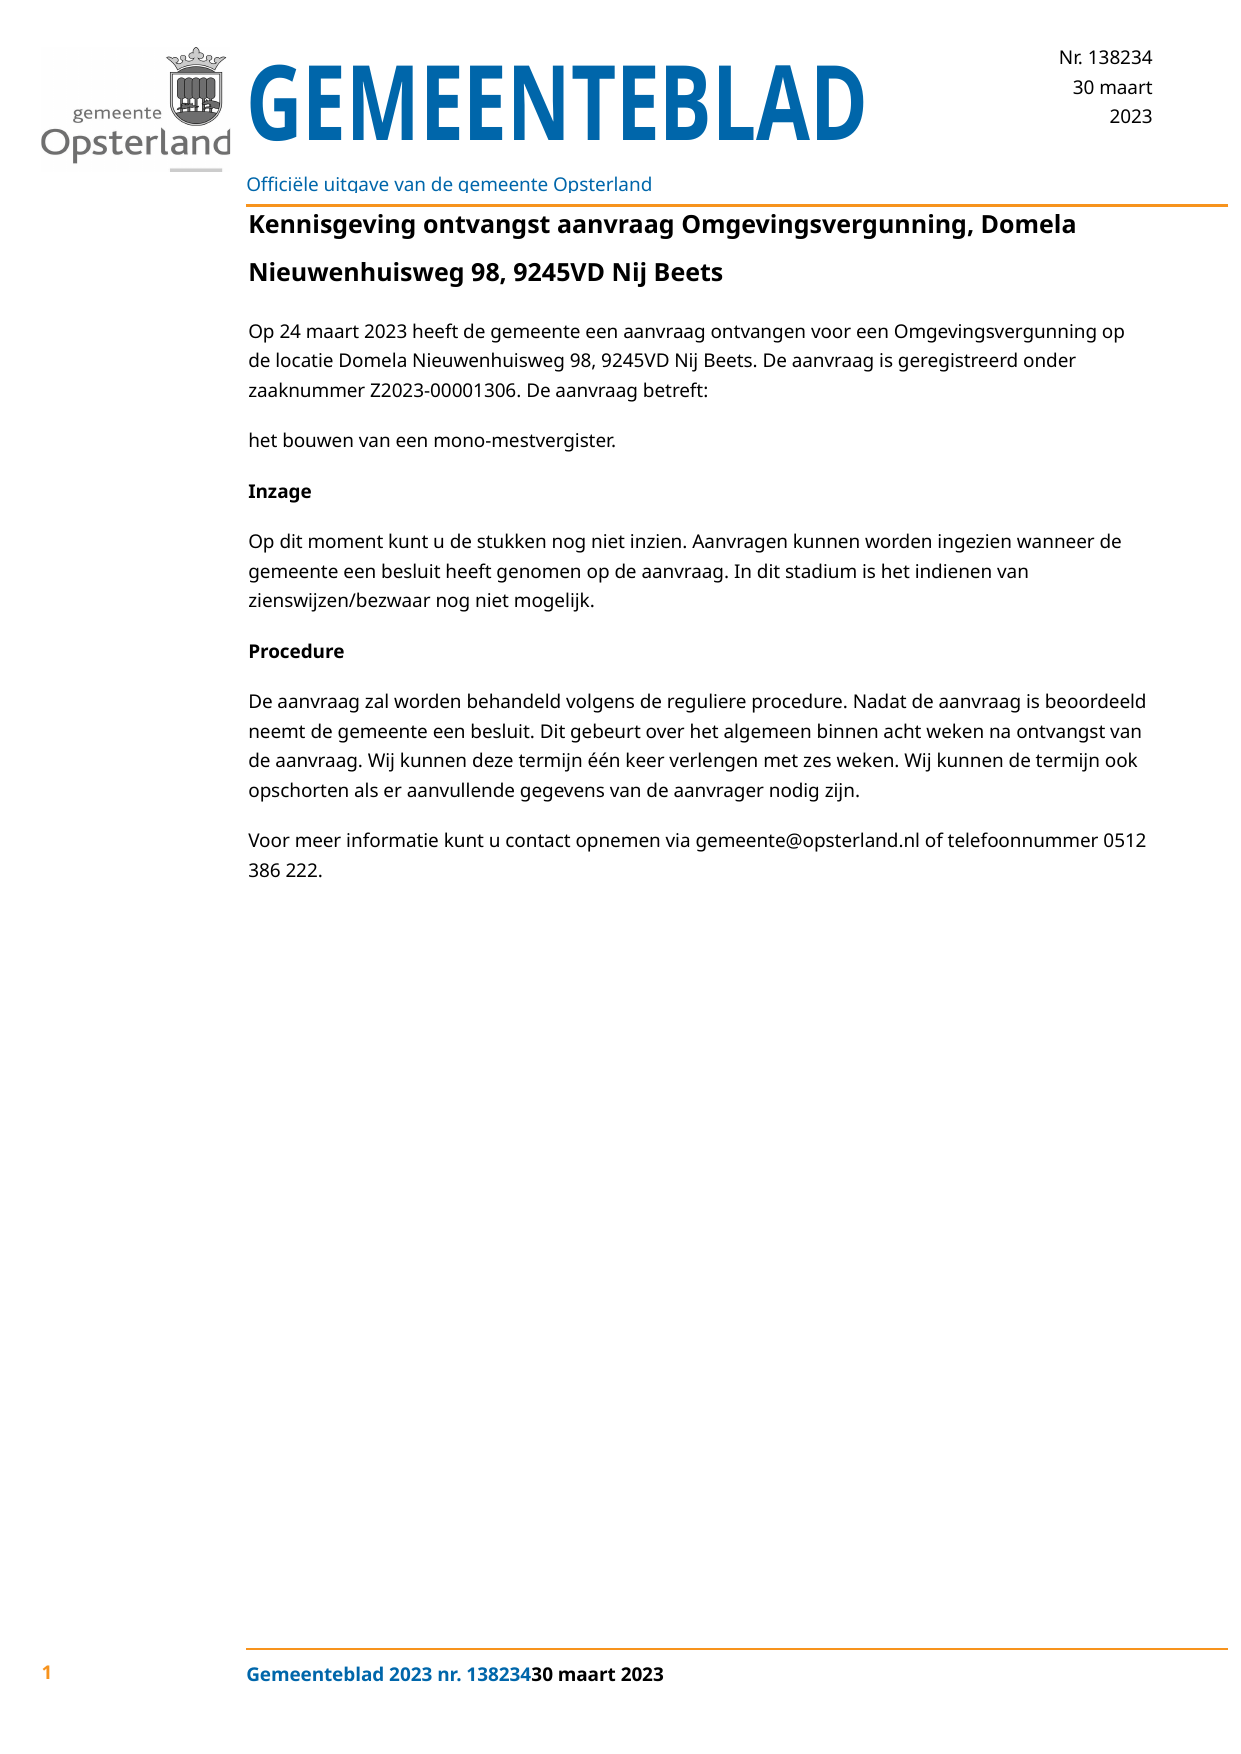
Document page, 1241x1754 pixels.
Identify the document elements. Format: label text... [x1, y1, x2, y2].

text Inzage [248, 478, 1152, 504]
text Op 24 maart 2023 heeft de gemeente een aanvraag ontvangen voor een Omgevingsvergunning op de locatie Domela Nieuwenhuisweg 98, 9245VD Nij Beets. De aanvraag is geregistreerd onder zaaknummer Z2023-00001306. De aanvraag betreft: [248, 318, 1152, 403]
text het bouwen van een mono-mestvergister. [248, 427, 1152, 453]
text De aanvraag zal worden behandeld volgens de reguliere procedure. Nadat de aanvraag is beoordeeld neemt de gemeente een besluit. Dit gebeurt over het algemeen binnen acht weken na ontvangst van de aanvraag. Wij kunnen deze termijn één keer verlengen met zes weken. Wij kunnen de termijn ook opschorten als er aanvullende gegevens van de aanvrager nodig zijn. [248, 688, 1152, 803]
picture [41, 47, 231, 172]
text Voor meer informatie kunt u contact opnemen via gemeente@opsterland.nl of telefoonnummer 0512 386 222. [248, 827, 1152, 883]
text Op dit moment kunt u de stukken nog niet inzien. Aanvragen kunnen worden ingezien wanneer de gemeente een besluit heeft genomen op de aanvraag. In dit stadium is het indienen van zienswijzen/bezwaar nog niet mogelijk. [248, 528, 1152, 613]
text Kennisgeving ontvangst aanvraag Omgevingsvergunning, Domela Nieuwenhuisweg 98, 9245VD Nij Beets [248, 207, 1152, 288]
text Procedure [248, 638, 1152, 664]
